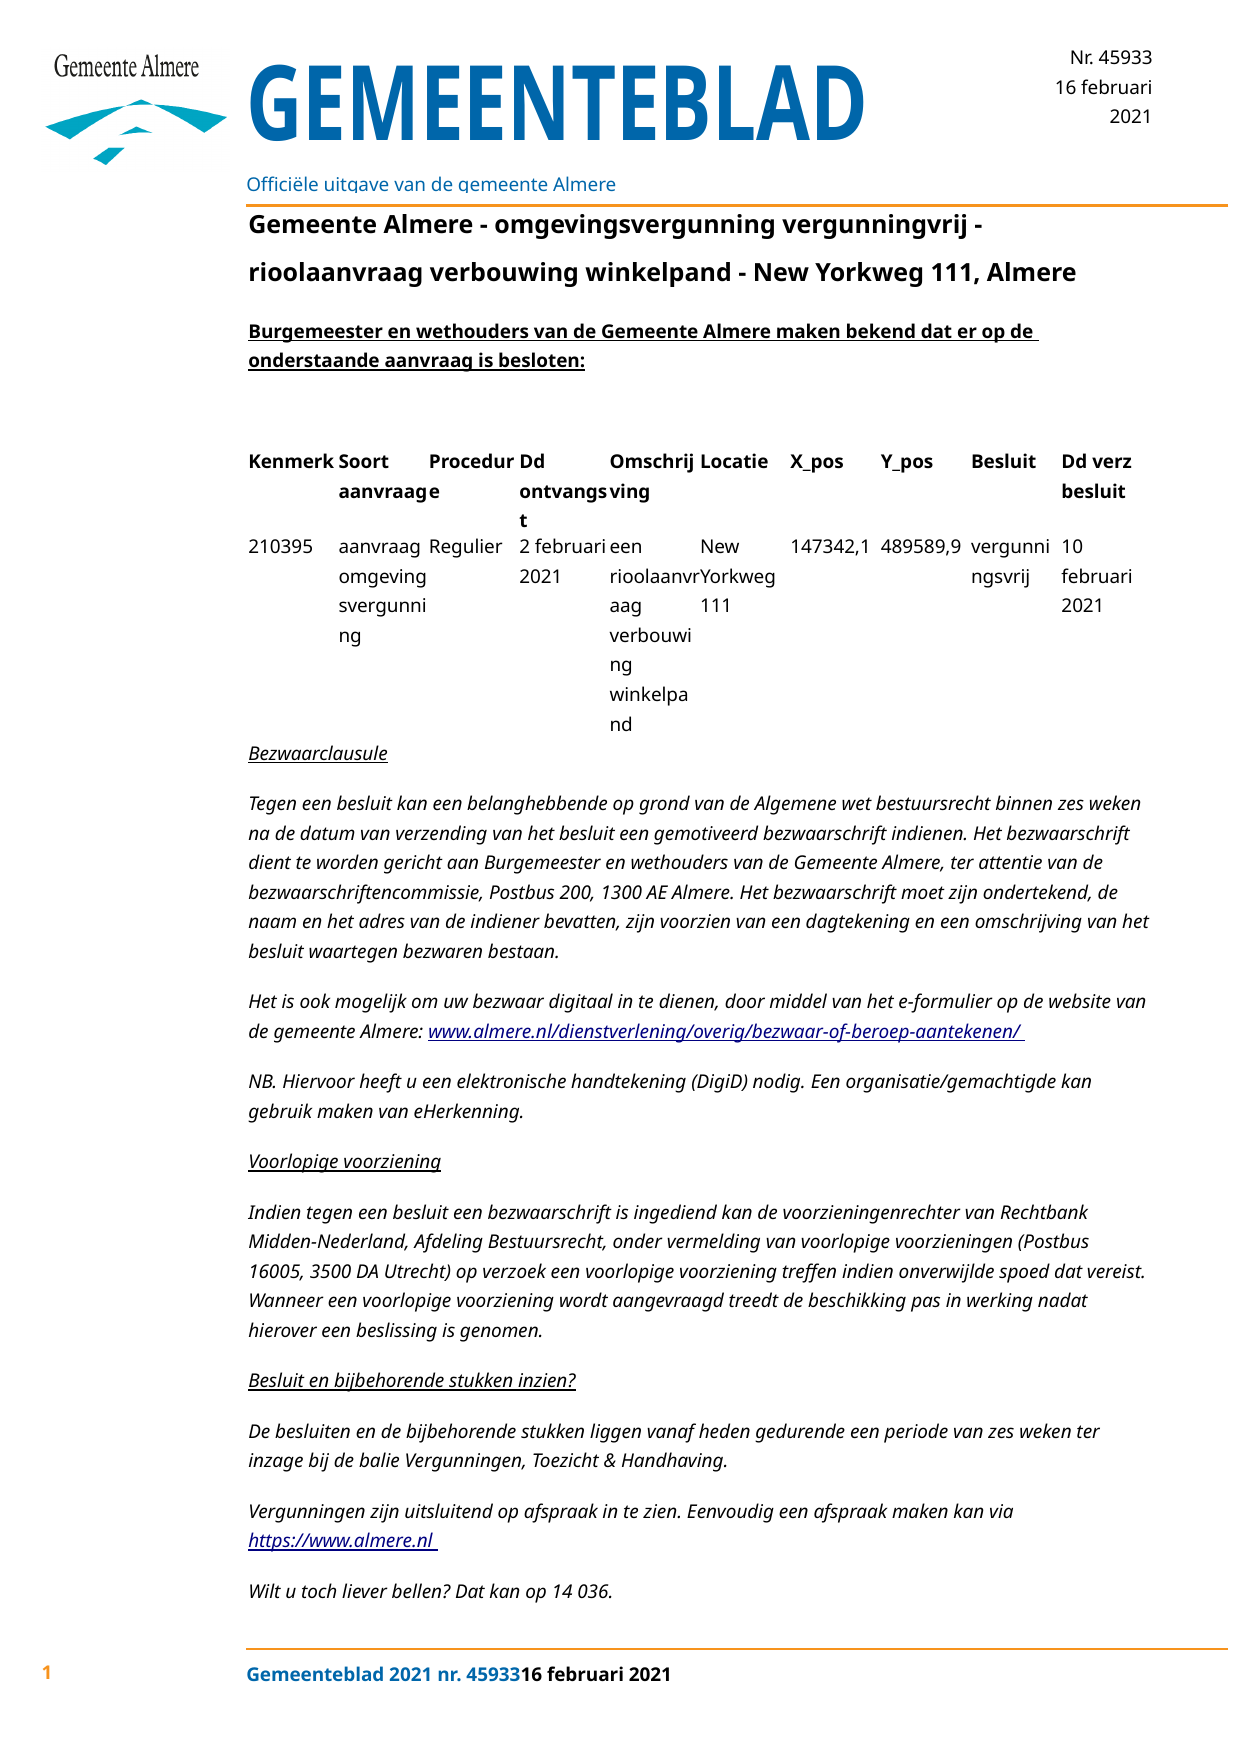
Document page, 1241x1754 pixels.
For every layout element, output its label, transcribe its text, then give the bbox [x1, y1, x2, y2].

text Burgemeester en wethouders van de Gemeente Almere maken bekend dat er op de onderstaande aanvraag is besloten: [248, 318, 1152, 373]
table_header X_pos [790, 449, 881, 533]
text Tegen een besluit kan een belanghebbende op grond van de Algemene wet bestuursrecht binnen zes weken na de datum van verzending van het besluit een gemotiveerd bezwaarschrift indienen. Het bezwaarschrift dient te worden gericht aan Burgemeester en wethouders van de Gemeente Almere, ter attentie van de bezwaarschriftencommissie, Postbus 200, 1300 AE Almere. Het bezwaarschrift moet zijn ondertekend, de naam en het adres van de indiener bevatten, zijn voorzien van een dagtekening en een omschrijving van het besluit waartegen bezwaren bestaan. [248, 790, 1152, 964]
table_cell 10 februari 2021 [1061, 533, 1152, 737]
table_cell een rioolaanvraag verbouwing winkelpand [609, 533, 700, 737]
text NB. Hiervoor heeft u een elektronische handtekening (DigiD) nodig. Een organisatie/gemachtigde kan gebruik maken van eHerkenning. [248, 1068, 1152, 1124]
text Besluit en bijbehorende stukken inzien? [248, 1368, 1152, 1393]
table_header Kenmerk [248, 449, 338, 533]
table_cell 210395 [248, 533, 338, 737]
table_header Omschrijving [609, 449, 700, 533]
table_cell 489589,9 [881, 533, 971, 737]
text De besluiten en de bijbehorende stukken liggen vanaf heden gedurende een periode van zes weken ter inzage bij de balie Vergunningen, Toezicht & Handhaving. [248, 1418, 1152, 1473]
table_cell New Yorkweg 111 [700, 533, 790, 737]
table_header Dd verz besluit [1061, 449, 1152, 533]
table_cell vergunningsvrij [971, 533, 1061, 737]
table_cell Regulier [429, 533, 519, 737]
table_cell aanvraag omgevingsvergunning [338, 533, 429, 737]
table_header Y_pos [881, 449, 971, 533]
table_header Soort aanvraag [338, 449, 429, 533]
table_header Besluit [971, 449, 1061, 533]
table_cell 147342,1 [790, 533, 881, 737]
table_cell 2 februari 2021 [519, 533, 609, 737]
text Bezwaarclausule [248, 740, 1152, 766]
picture [41, 47, 231, 172]
table_header Locatie [700, 449, 790, 533]
text Vergunningen zijn uitsluitend op afspraak in te zien. Eenvoudig een afspraak maken kan via https://www.almere.nl [248, 1498, 1152, 1553]
table_header Dd ontvangst [519, 449, 609, 533]
text Voorlopige voorziening [248, 1148, 1152, 1174]
table_header Procedure [429, 449, 519, 533]
text Indien tegen een besluit een bezwaarschrift is ingediend kan de voorzieningenrechter van Rechtbank Midden-Nederland, Afdeling Bestuursrecht, onder vermelding van voorlopige voorzieningen (Postbus 16005, 3500 DA Utrecht) op verzoek een voorlopige voorziening treffen indien onverwijlde spoed dat vereist. Wanneer een voorlopige voorziening wordt aangevraagd treedt de beschikking pas in werking nadat hierover een beslissing is genomen. [248, 1199, 1152, 1343]
text Wilt u toch liever bellen? Dat kan op 14 036. [248, 1578, 1152, 1604]
text Het is ook mogelijk om uw bezwaar digitaal in te dienen, door middel van het e-formulier op de website van de gemeente Almere: www.almere.nl/dienstverlening/overig/bezwaar-of-beroep-aantekenen/ [248, 988, 1152, 1044]
text Gemeente Almere - omgevingsvergunning vergunningvrij - rioolaanvraag verbouwing winkelpand - New Yorkweg 111, Almere [248, 207, 1152, 288]
